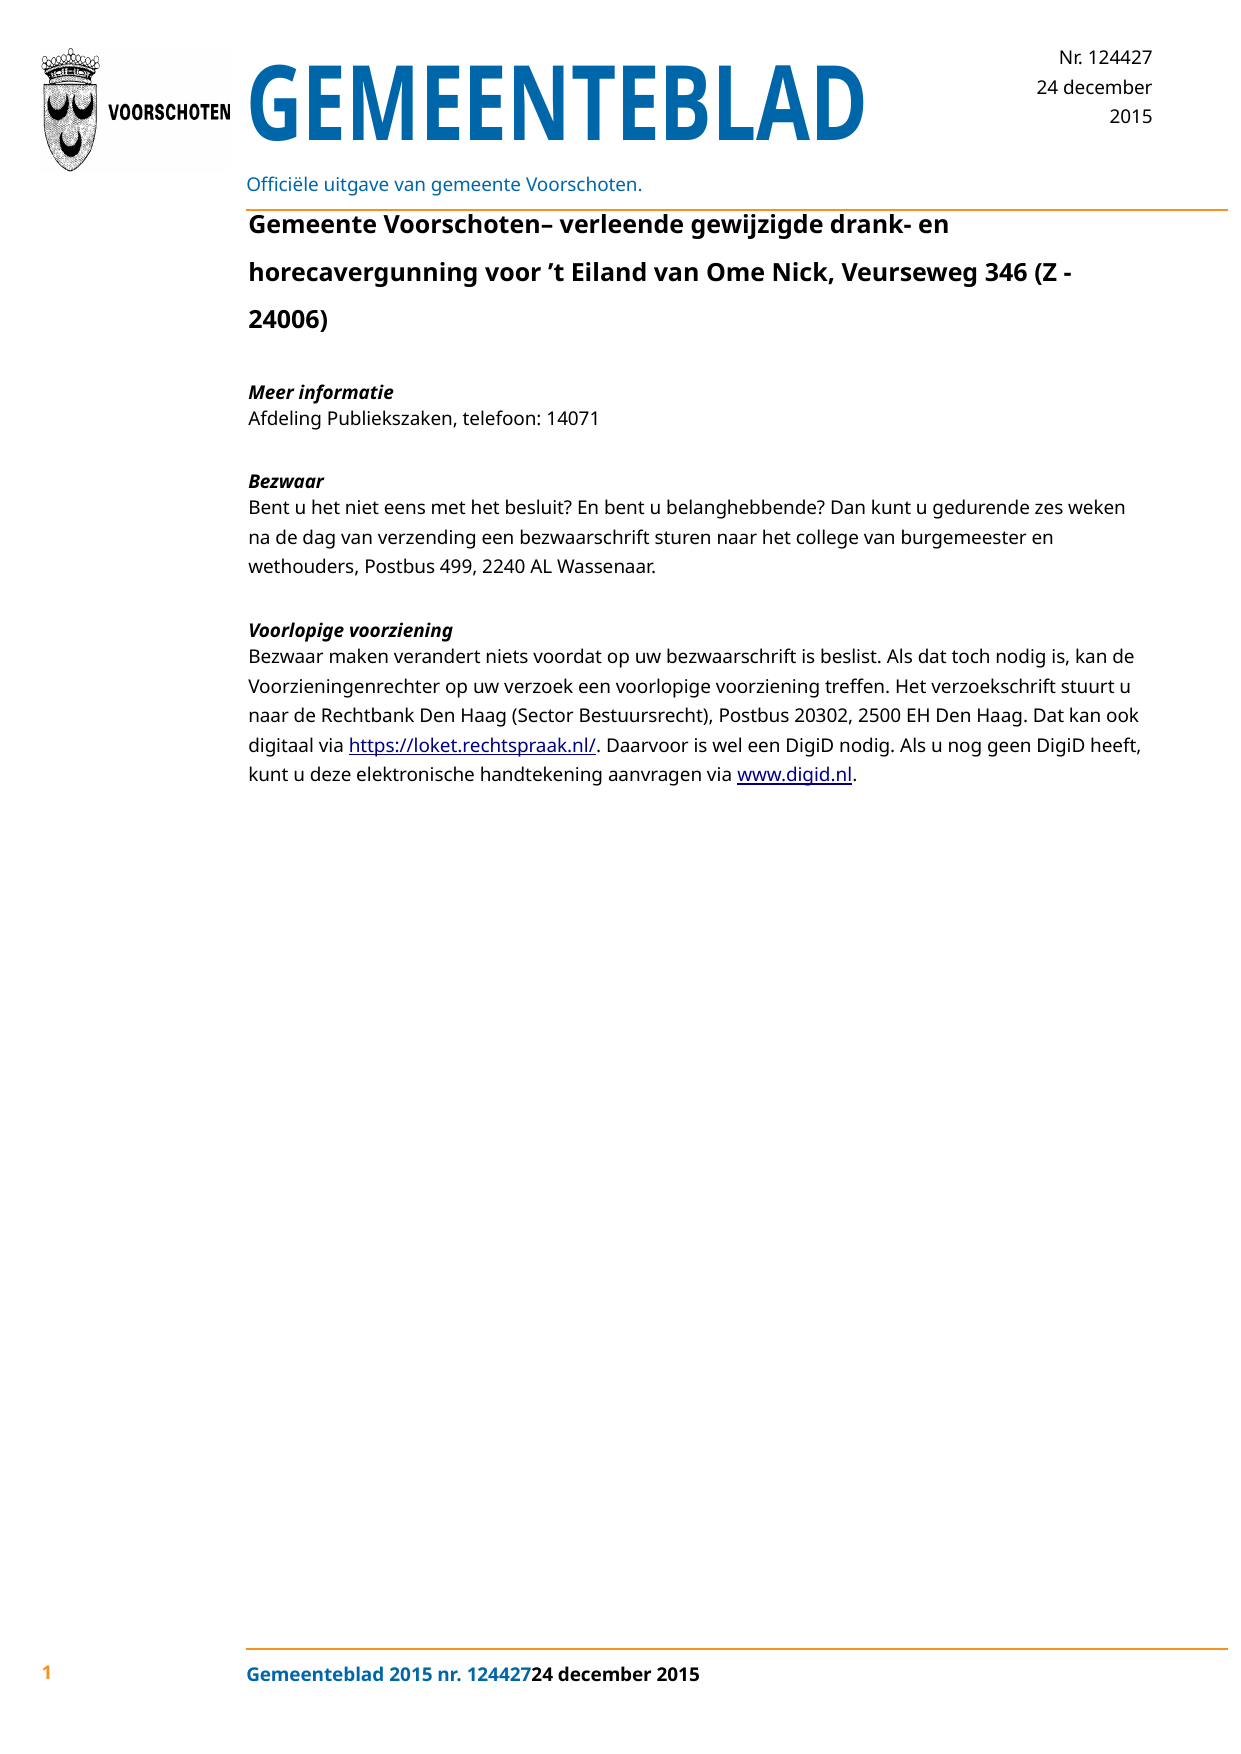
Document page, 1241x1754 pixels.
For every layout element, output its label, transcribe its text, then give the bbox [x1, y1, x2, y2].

picture [41, 47, 231, 172]
text Bezwaar [248, 469, 1152, 494]
text Voorlopige voorziening [248, 618, 1152, 643]
text Bent u het niet eens met het besluit? En bent u belanghebbende? Dan kunt u gedurende zes weken na de dag van verzending een bezwaarschrift sturen naar het college van burgemeester en wethouders, Postbus 499, 2240 AL Wassenaar. [248, 494, 1152, 579]
text Bezwaar maken verandert niets voordat op uw bezwaarschrift is beslist. Als dat toch nodig is, kan de Voorzieningenrechter op uw verzoek een voorlopige voorziening treffen. Het verzoekschrift stuurt u naar de Rechtbank Den Haag (Sector Bestuursrecht), Postbus 20302, 2500 EH Den Haag. Dat kan ook digitaal via https://loket.rechtspraak.nl/. Daarvoor is wel een DigiD nodig. Als u nog geen DigiD heeft, kunt u deze elektronische handtekening aanvragen via www.digid.nl. [248, 643, 1152, 787]
text Afdeling Publiekszaken, telefoon: 14071 [248, 405, 1152, 431]
text Gemeente Voorschoten– verleende gewijzigde drank- en horecavergunning voor ’t Eiland van Ome Nick, Veurseweg 346 (Z - 24006) [248, 211, 1152, 336]
text Meer informatie [248, 379, 1152, 405]
